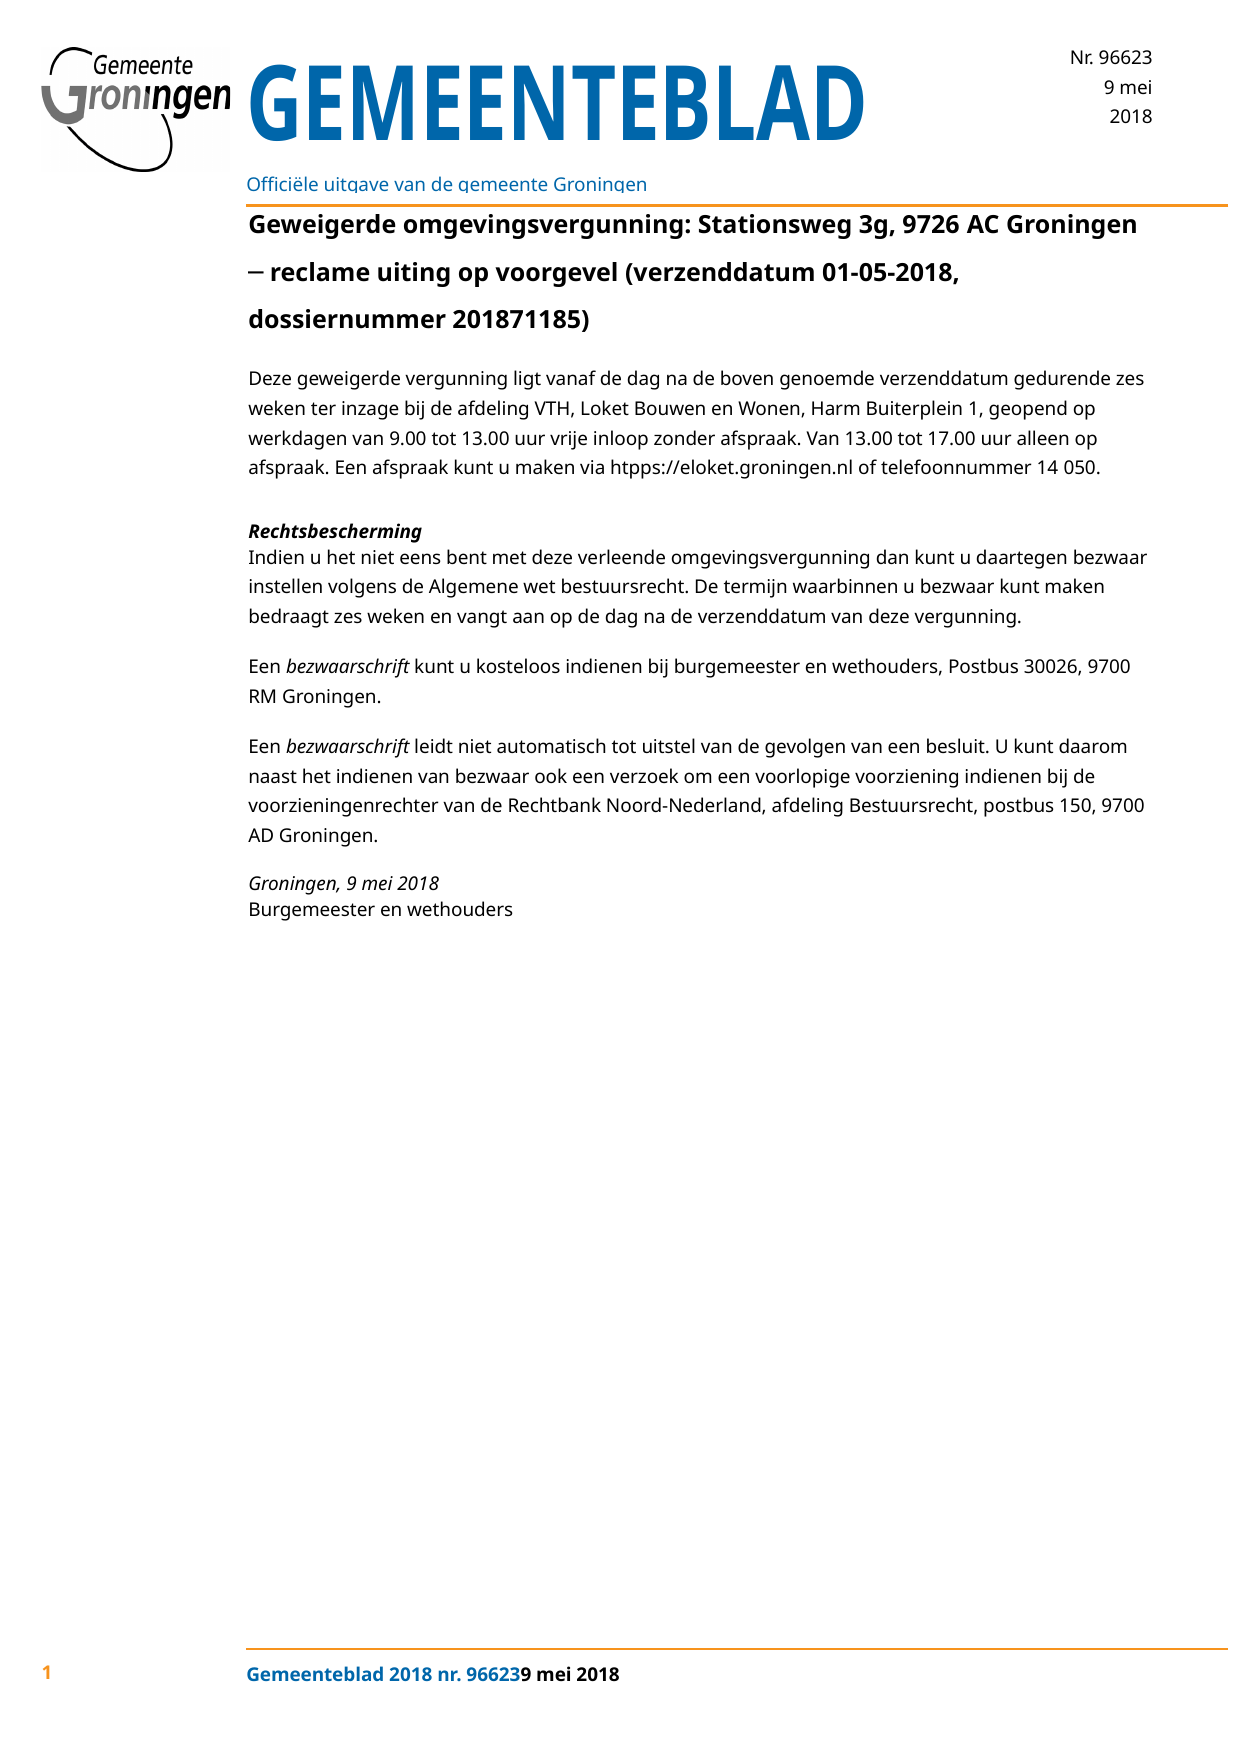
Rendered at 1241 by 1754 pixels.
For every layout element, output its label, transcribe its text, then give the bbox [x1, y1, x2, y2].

text Groningen, 9 mei 2018 [248, 870, 1152, 896]
text Geweigerde omgevingsvergunning: Stationsweg 3g, 9726 AC Groningen ─ reclame uiting op voorgevel (verzenddatum 01-05-2018, dossiernummer 201871185) [248, 207, 1152, 336]
text Indien u het niet eens bent met deze verleende omgevingsvergunning dan kunt u daartegen bezwaar instellen volgens de Algemene wet bestuursrecht. De termijn waarbinnen u bezwaar kunt maken bedraagt zes weken en vangt aan op de dag na de verzenddatum van deze vergunning. [248, 544, 1152, 629]
text Burgemeester en wethouders [248, 896, 1152, 922]
text Deze geweigerde vergunning ligt vanaf de dag na de boven genoemde verzenddatum gedurende zes weken ter inzage bij de afdeling VTH, Loket Bouwen en Wonen, Harm Buiterplein 1, geopend op werkdagen van 9.00 tot 13.00 uur vrije inloop zonder afspraak. Van 13.00 tot 17.00 uur alleen op afspraak. Een afspraak kunt u maken via htpps://eloket.groningen.nl of telefoonnummer 14 050. [248, 366, 1152, 480]
text Rechtsbescherming [248, 518, 1152, 544]
text Een bezwaarschrift kunt u kosteloos indienen bij burgemeester en wethouders, Postbus 30026, 9700 RM Groningen. [248, 653, 1152, 709]
picture [41, 47, 231, 172]
text Een bezwaarschrift leidt niet automatisch tot uitstel van de gevolgen van een besluit. U kunt daarom naast het indienen van bezwaar ook een verzoek om een voorlopige voorziening indienen bij de voorzieningenrechter van de Rechtbank Noord-Nederland, afdeling Bestuursrecht, postbus 150, 9700 AD Groningen. [248, 733, 1152, 848]
